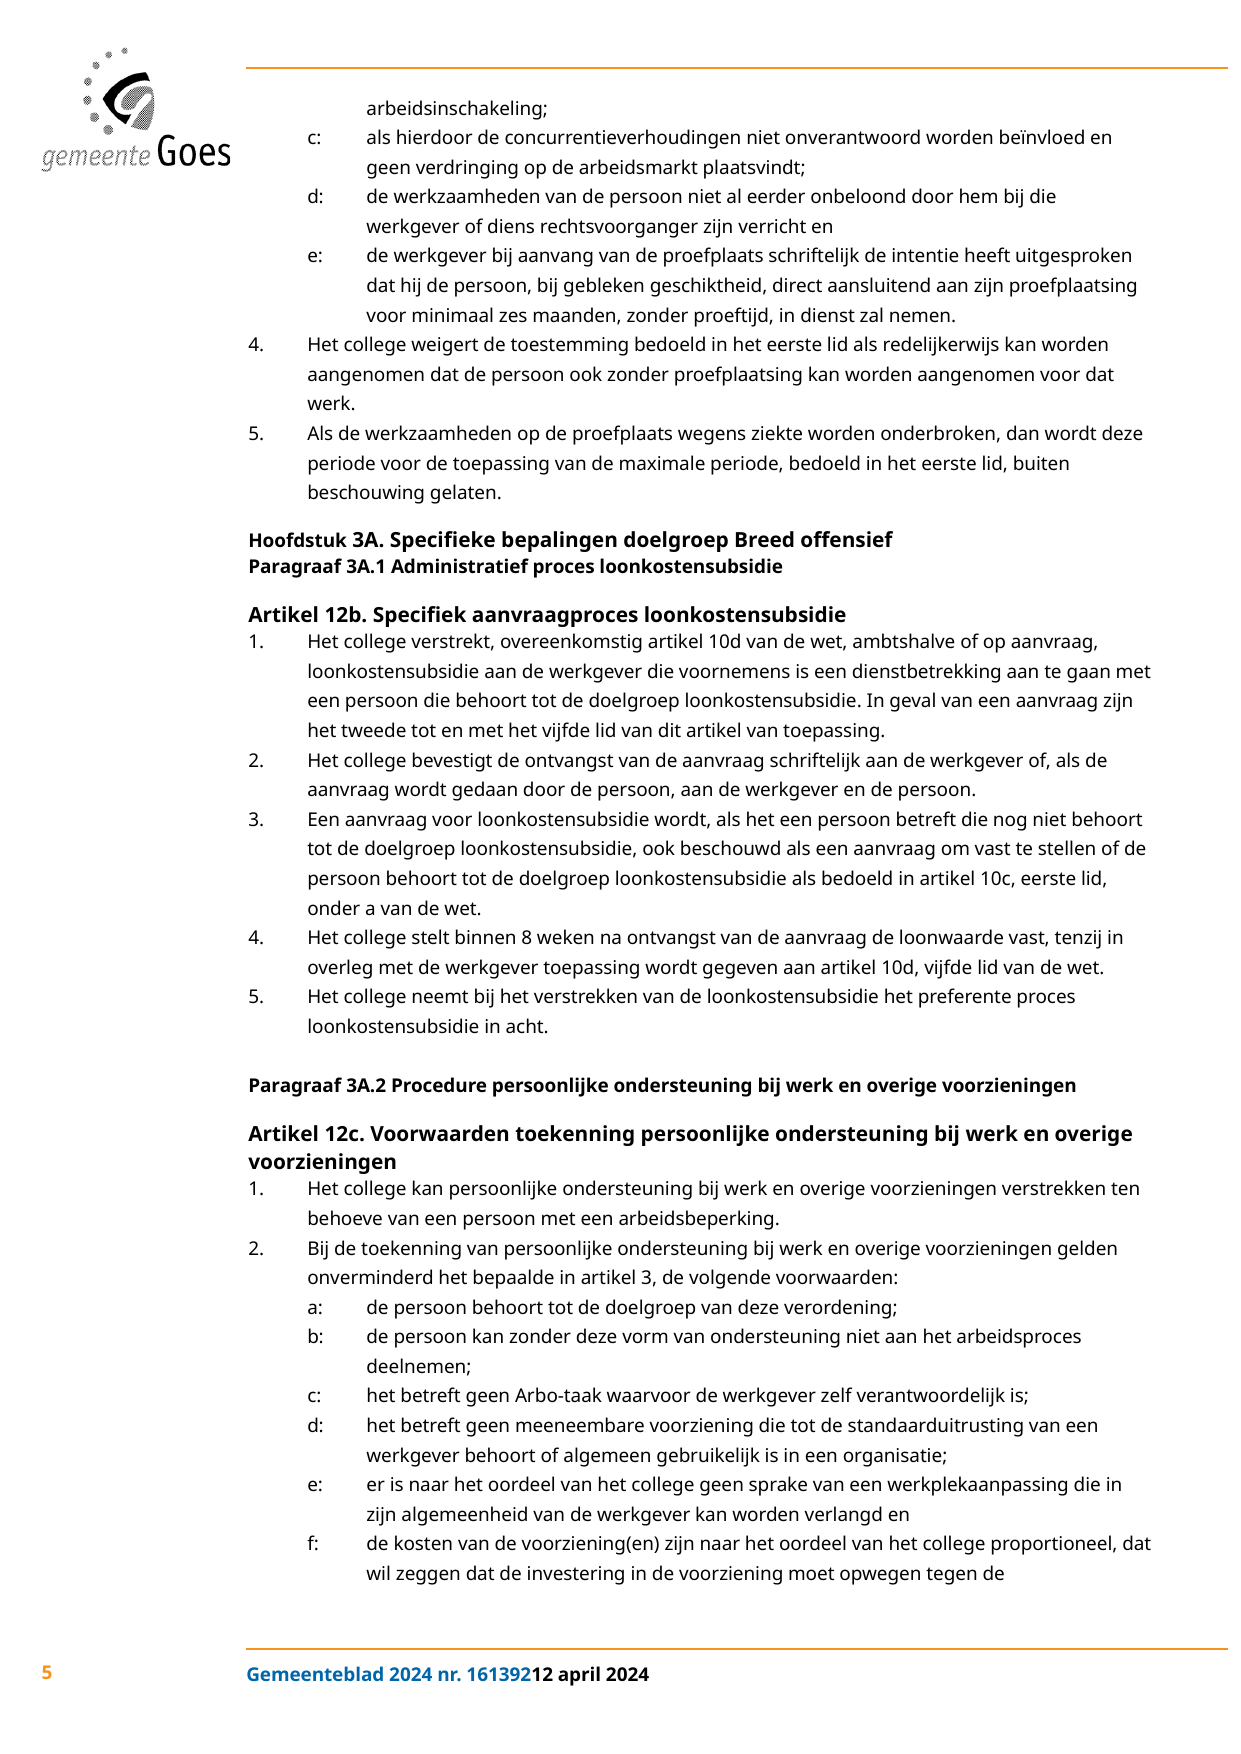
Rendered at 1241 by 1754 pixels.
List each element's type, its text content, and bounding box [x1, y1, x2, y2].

text Artikel 12c. Voorwaarden toekenning persoonlijke ondersteuning bij werk en overige voorzieningen [248, 1119, 1152, 1176]
list de werkzaamheden van de persoon niet al eerder onbeloond door hem bij die werkgever of diens rechtsvoorganger zijn verricht en [307, 183, 1152, 239]
list de kosten van de voorziening(en) zijn naar het oordeel van het college proportioneel, dat wil zeggen dat de investering in de voorziening moet opwegen tegen de [307, 1531, 1152, 1586]
text Paragraaf 3A.2 Procedure persoonlijke ondersteuning bij werk en overige voorzieningen [248, 1072, 1152, 1098]
list Het college verstrekt, overeenkomstig artikel 10d van de wet, ambtshalve of op aanvraag, loonkostensubsidie aan de werkgever die voornemens is een dienstbetrekking aan te gaan met een persoon die behoort tot de doelgroep loonkostensubsidie. In geval van een aanvraag zijn het tweede tot en met het vijfde lid van dit artikel van toepassing. [248, 628, 1152, 743]
list Bij de toekenning van persoonlijke ondersteuning bij werk en overige voorzieningen gelden onverminderd het bepaalde in artikel 3, de volgende voorwaarden: [248, 1235, 1152, 1290]
picture [41, 47, 231, 172]
list de werkgever bij aanvang van de proefplaats schriftelijk de intentie heeft uitgesproken dat hij de persoon, bij gebleken geschiktheid, direct aansluitend aan zijn proefplaatsing voor minimaal zes maanden, zonder proeftijd, in dienst zal nemen. [307, 243, 1152, 328]
list het betreft geen meeneembare voorziening die tot de standaarduitrusting van een werkgever behoort of algemeen gebruikelijk is in een organisatie; [307, 1412, 1152, 1468]
list arbeidsinschakeling; [307, 95, 1152, 121]
list de persoon kan zonder deze vorm van ondersteuning niet aan het arbeidsproces deelnemen; [307, 1323, 1152, 1379]
list Het college neemt bij het verstrekken van de loonkostensubsidie het preferente proces loonkostensubsidie in acht. [248, 983, 1152, 1039]
list Een aanvraag voor loonkostensubsidie wordt, als het een persoon betreft die nog niet behoort tot de doelgroep loonkostensubsidie, ook beschouwd als een aanvraag om vast te stellen of de persoon behoort tot de doelgroep loonkostensubsidie als bedoeld in artikel 10c, eerste lid, onder a van de wet. [248, 806, 1152, 920]
list de persoon behoort tot de doelgroep van deze verordening; [307, 1294, 1152, 1320]
list er is naar het oordeel van het college geen sprake van een werkplekaanpassing die in zijn algemeenheid van de werkgever kan worden verlangd en [307, 1471, 1152, 1527]
list Het college stelt binnen 8 weken na ontvangst van de aanvraag de loonwaarde vast, tenzij in overleg met de werkgever toepassing wordt gegeven aan artikel 10d, vijfde lid van de wet. [248, 924, 1152, 979]
text Hoofdstuk 3A. Specifieke bepalingen doelgroep Breed offensief [248, 525, 1152, 553]
list als hierdoor de concurrentieverhoudingen niet onverantwoord worden beïnvloed en geen verdringing op de arbeidsmarkt plaatsvindt; [307, 124, 1152, 180]
list Het college weigert de toestemming bedoeld in het eerste lid als redelijkerwijs kan worden aangenomen dat de persoon ook zonder proefplaatsing kan worden aangenomen voor dat werk. [248, 331, 1152, 416]
list Het college kan persoonlijke ondersteuning bij werk en overige voorzieningen verstrekken ten behoeve van een persoon met een arbeidsbeperking. [248, 1176, 1152, 1231]
list het betreft geen Arbo-taak waarvoor de werkgever zelf verantwoordelijk is; [307, 1383, 1152, 1408]
list Als de werkzaamheden op de proefplaats wegens ziekte worden onderbroken, dan wordt deze periode voor de toepassing van de maximale periode, bedoeld in het eerste lid, buiten beschouwing gelaten. [248, 420, 1152, 505]
text Paragraaf 3A.1 Administratief proces loonkostensubsidie [248, 553, 1152, 579]
list Het college bevestigt de ontvangst van de aanvraag schriftelijk aan de werkgever of, als de aanvraag wordt gedaan door de persoon, aan de werkgever en de persoon. [248, 747, 1152, 802]
text Artikel 12b. Specifiek aanvraagproces loonkostensubsidie [248, 600, 1152, 628]
